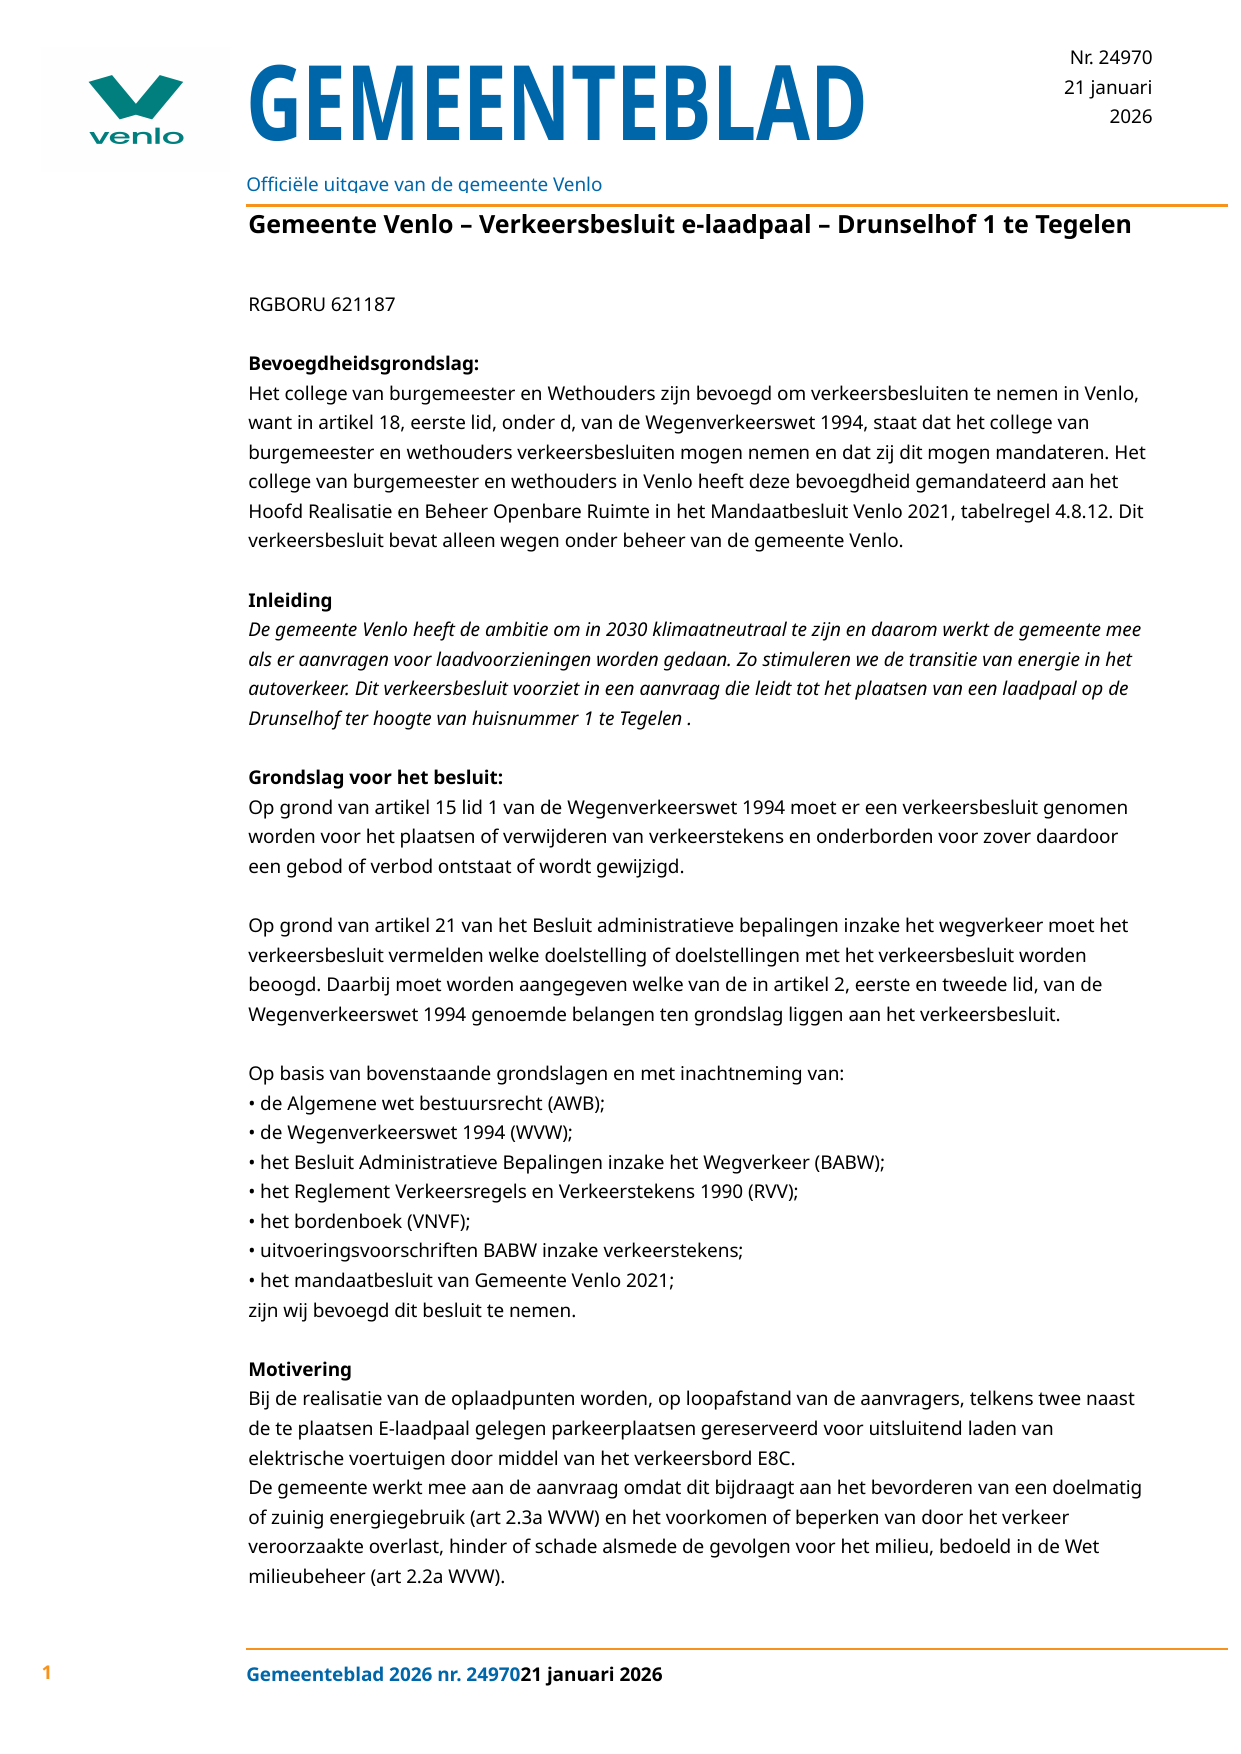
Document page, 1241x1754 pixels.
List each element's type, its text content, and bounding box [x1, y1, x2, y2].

text • de Algemene wet bestuursrecht (AWB); [248, 1090, 1152, 1116]
text • het mandaatbesluit van Gemeente Venlo 2021; [248, 1267, 1152, 1293]
picture [41, 47, 231, 172]
text • het Reglement Verkeersregels en Verkeerstekens 1990 (RVV); [248, 1178, 1152, 1204]
text Bevoegdheidsgrondslag: [248, 350, 1152, 376]
text De gemeente werkt mee aan de aanvraag omdat dit bijdraagt aan het bevorderen van een doelmatig of zuinig energiegebruik (art 2.3a WVW) en het voorkomen of beperken van door het verkeer veroorzaakte overlast, hinder of schade alsmede de gevolgen voor het milieu, bedoeld in de Wet milieubeheer (art 2.2a WVW). [248, 1474, 1152, 1589]
text Grondslag voor het besluit: [248, 764, 1152, 790]
text Gemeente Venlo – Verkeersbesluit e-laadpaal – Drunselhof 1 te Tegelen [248, 207, 1152, 241]
text • het bordenboek (VNVF); [248, 1208, 1152, 1234]
text Op grond van artikel 15 lid 1 van de Wegenverkeerswet 1994 moet er een verkeersbesluit genomen worden voor het plaatsen of verwijderen van verkeerstekens en onderborden voor zover daardoor een gebod of verbod ontstaat of wordt gewijzigd. [248, 794, 1152, 879]
text • de Wegenverkeerswet 1994 (WVW); [248, 1119, 1152, 1145]
text Op basis van bovenstaande grondslagen en met inachtneming van: [248, 1060, 1152, 1086]
text Bij de realisatie van de oplaadpunten worden, op loopafstand van de aanvragers, telkens twee naast de te plaatsen E-laadpaal gelegen parkeerplaatsen gereserveerd voor uitsluitend laden van elektrische voertuigen door middel van het verkeersbord E8C. [248, 1386, 1152, 1471]
text Het college van burgemeester en Wethouders zijn bevoegd om verkeersbesluiten te nemen in Venlo, want in artikel 18, eerste lid, onder d, van de Wegenverkeerswet 1994, staat dat het college van burgemeester en wethouders verkeersbesluiten mogen nemen en dat zij dit mogen mandateren. Het college van burgemeester en wethouders in Venlo heeft deze bevoegdheid gemandateerd aan het Hoofd Realisatie en Beheer Openbare Ruimte in het Mandaatbesluit Venlo 2021, tabelregel 4.8.12. Dit verkeersbesluit bevat alleen wegen onder beheer van de gemeente Venlo. [248, 380, 1152, 553]
text • uitvoeringsvoorschriften BABW inzake verkeerstekens; [248, 1238, 1152, 1263]
text • het Besluit Administratieve Bepalingen inzake het Wegverkeer (BABW); [248, 1149, 1152, 1175]
text Inleiding [248, 587, 1152, 613]
text Motivering [248, 1356, 1152, 1382]
text zijn wij bevoegd dit besluit te nemen. [248, 1297, 1152, 1323]
text Op grond van artikel 21 van het Besluit administratieve bepalingen inzake het wegverkeer moet het verkeersbesluit vermelden welke doelstelling of doelstellingen met het verkeersbesluit worden beoogd. Daarbij moet worden aangegeven welke van de in artikel 2, eerste en tweede lid, van de Wegenverkeerswet 1994 genoemde belangen ten grondslag liggen aan het verkeersbesluit. [248, 912, 1152, 1027]
text RGBORU 621187 [248, 291, 1152, 317]
text De gemeente Venlo heeft de ambitie om in 2030 klimaatneutraal te zijn en daarom werkt de gemeente mee als er aanvragen voor laadvoorzieningen worden gedaan. Zo stimuleren we de transitie van energie in het autoverkeer. Dit verkeersbesluit voorziet in een aanvraag die leidt tot het plaatsen van een laadpaal op de Drunselhof ter hoogte van huisnummer 1 te Tegelen . [248, 616, 1152, 731]
